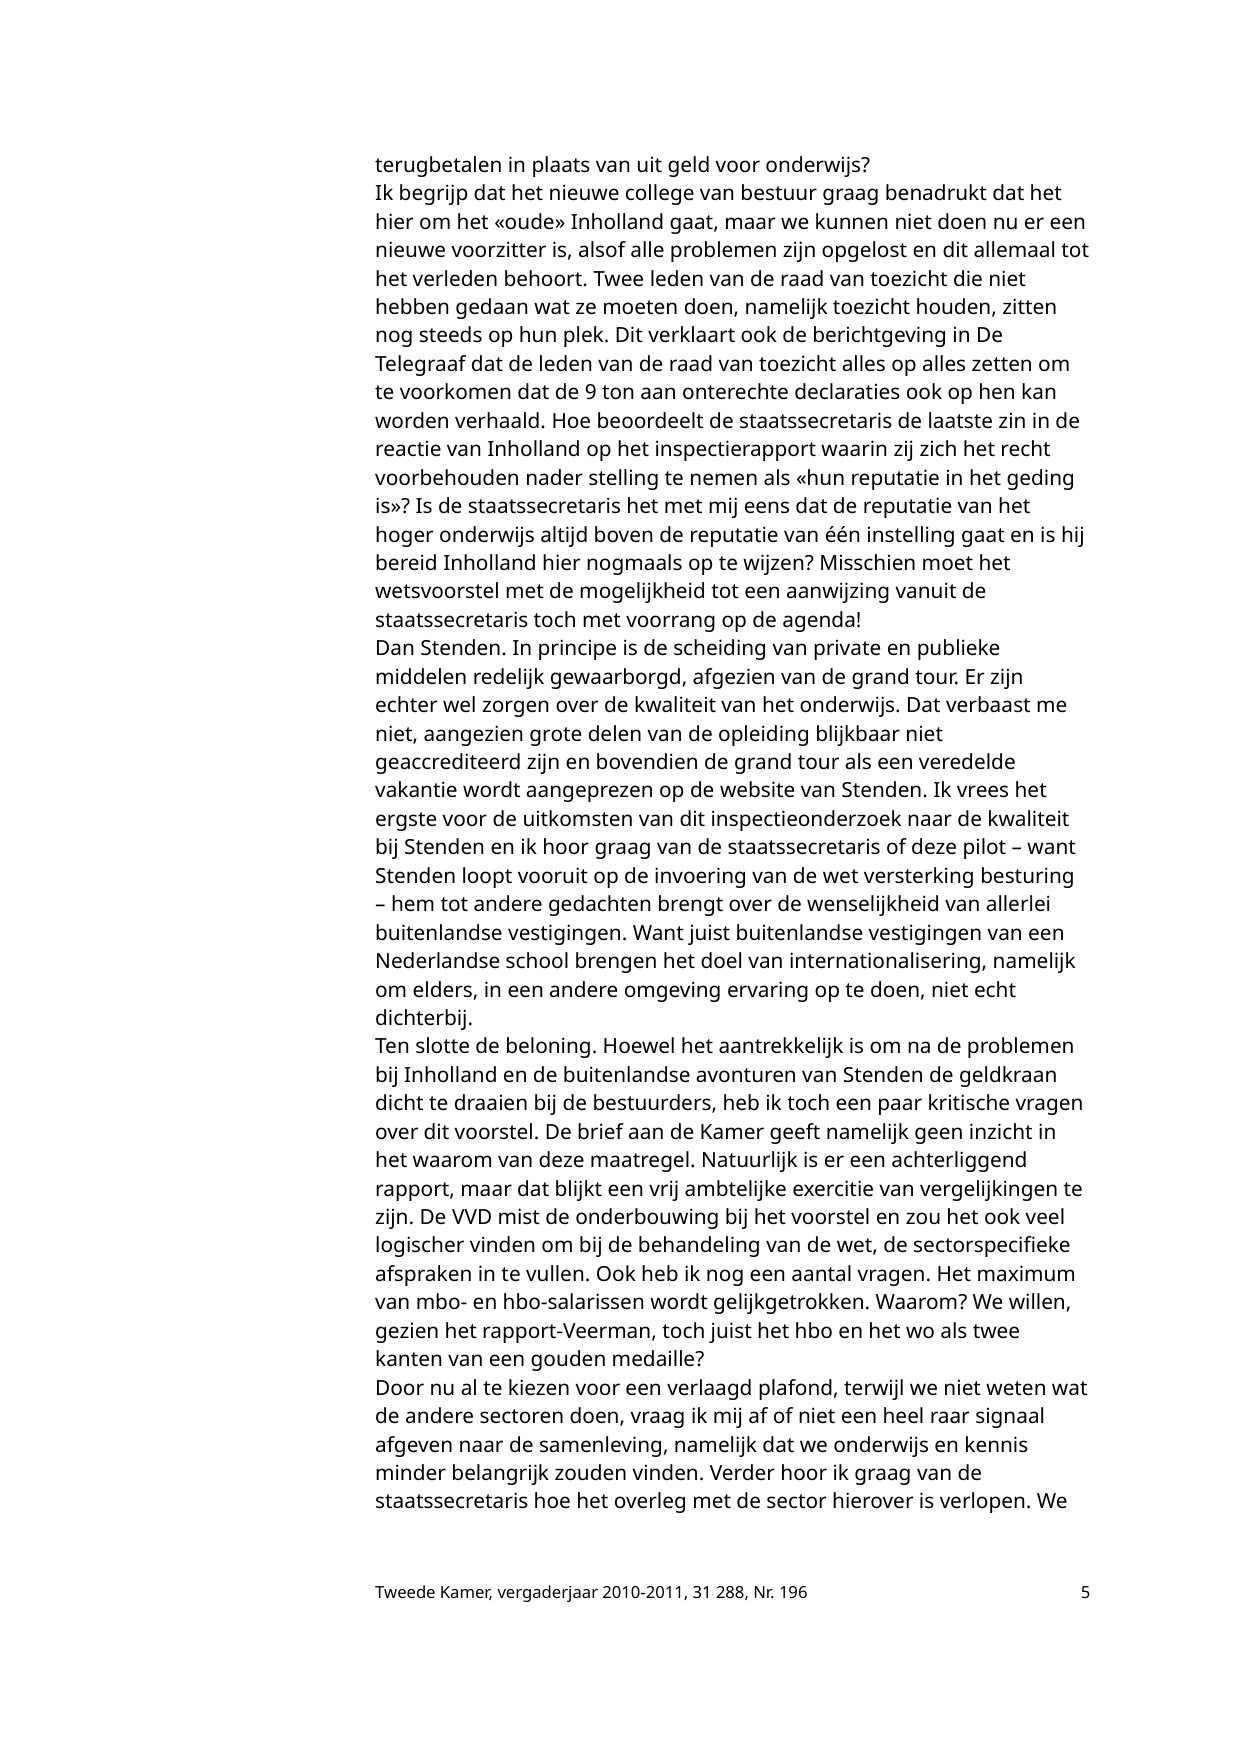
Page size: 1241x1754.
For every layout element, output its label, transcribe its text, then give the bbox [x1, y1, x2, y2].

text Ten slotte de beloning. Hoewel het aantrekkelijk is om na de problemen bij Inholland en de buitenlandse avonturen van Stenden de geldkraan dicht te draaien bij de bestuurders, heb ik toch een paar kritische vragen over dit voorstel. De brief aan de Kamer geeft namelijk geen inzicht in het waarom van deze maatregel. Natuurlijk is er een achterliggend rapport, maar dat blijkt een vrij ambtelijke exercitie van vergelijkingen te zijn. De VVD mist de onderbouwing bij het voorstel en zou het ook veel logischer vinden om bij de behandeling van de wet, de sectorspecifieke afspraken in te vullen. Ook heb ik nog een aantal vragen. Het maximum van mbo- en hbo-salarissen wordt gelijkgetrokken. Waarom? We willen, gezien het rapport-Veerman, toch juist het hbo en het wo als twee kanten van een gouden medaille? [375, 1032, 1090, 1373]
text Ik begrijp dat het nieuwe college van bestuur graag benadrukt dat het hier om het «oude» Inholland gaat, maar we kunnen niet doen nu er een nieuwe voorzitter is, alsof alle problemen zijn opgelost en dit allemaal tot het verleden behoort. Twee leden van de raad van toezicht die niet hebben gedaan wat ze moeten doen, namelijk toezicht houden, zitten nog steeds op hun plek. Dit verklaart ook de berichtgeving in De Telegraaf dat de leden van de raad van toezicht alles op alles zetten om te voorkomen dat de 9 ton aan onterechte declaraties ook op hen kan worden verhaald. Hoe beoordeelt de staatssecretaris de laatste zin in de reactie van Inholland op het inspectierapport waarin zij zich het recht voorbehouden nader stelling te nemen als «hun reputatie in het geding is»? Is de staatssecretaris het met mij eens dat de reputatie van het hoger onderwijs altijd boven de reputatie van één instelling gaat en is hij bereid Inholland hier nogmaals op te wijzen? Misschien moet het wetsvoorstel met de mogelijkheid tot een aanwijzing vanuit de staatssecretaris toch met voorrang op de agenda! [375, 178, 1090, 633]
text Dan Stenden. In principe is de scheiding van private en publieke middelen redelijk gewaarborgd, afgezien van de grand tour. Er zijn echter wel zorgen over de kwaliteit van het onderwijs. Dat verbaast me niet, aangezien grote delen van de opleiding blijkbaar niet geaccrediteerd zijn en bovendien de grand tour als een veredelde vakantie wordt aangeprezen op de website van Stenden. Ik vrees het ergste voor de uitkomsten van dit inspectieonderzoek naar de kwaliteit bij Stenden en ik hoor graag van de staatssecretaris of deze pilot – want Stenden loopt vooruit op de invoering van de wet versterking besturing – hem tot andere gedachten brengt over de wenselijkheid van allerlei buitenlandse vestigingen. Want juist buitenlandse vestigingen van een Nederlandse school brengen het doel van internationalisering, namelijk om elders, in een andere omgeving ervaring op te doen, niet echt dichterbij. [375, 633, 1090, 1032]
text Door nu al te kiezen voor een verlaagd plafond, terwijl we niet weten wat de andere sectoren doen, vraag ik mij af of niet een heel raar signaal afgeven naar de samenleving, namelijk dat we onderwijs en kennis minder belangrijk zouden vinden. Verder hoor ik graag van de staatssecretaris hoe het overleg met de sector hierover is verlopen. We [375, 1373, 1090, 1515]
text terugbetalen in plaats van uit geld voor onderwijs? [375, 150, 1090, 178]
